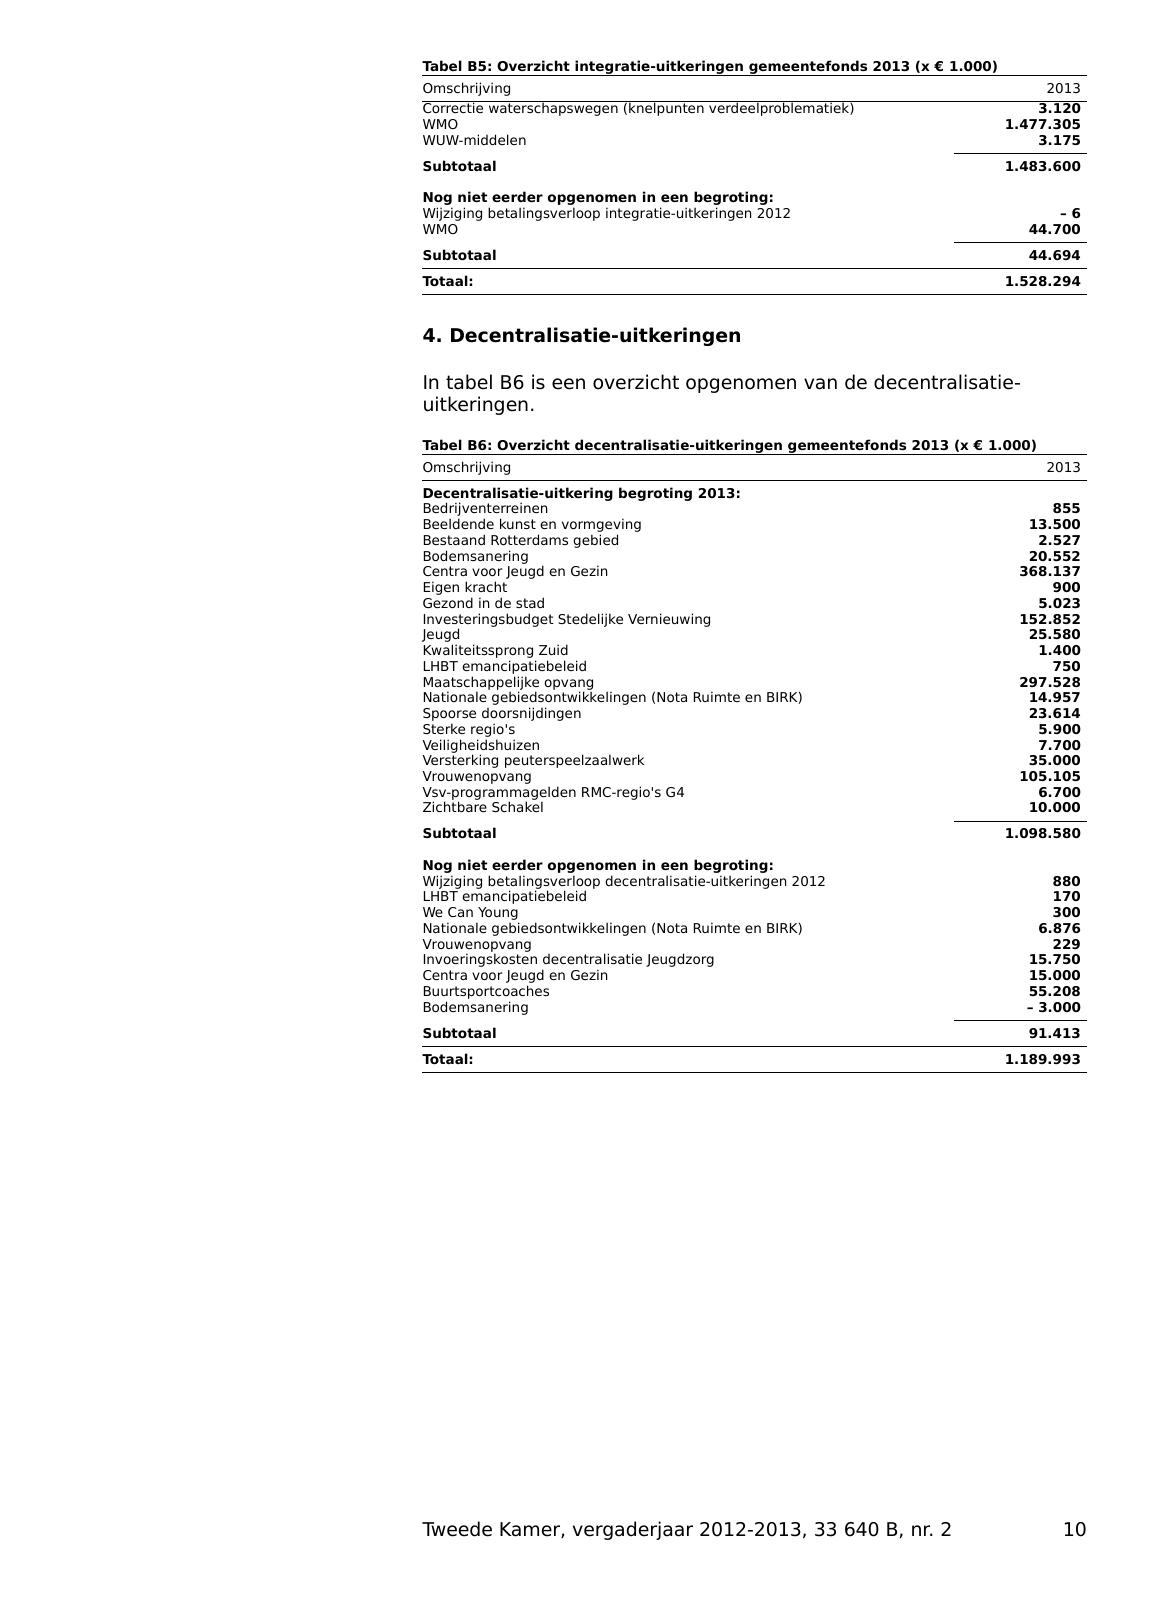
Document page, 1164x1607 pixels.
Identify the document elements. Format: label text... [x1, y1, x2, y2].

table_cell 20.552 [954, 549, 1087, 564]
table_cell 855 [954, 501, 1087, 517]
table_cell 55.208 [954, 984, 1087, 999]
table_cell 2013 [954, 455, 1087, 480]
table_cell Totaal: [422, 1047, 954, 1072]
table_cell Nog niet eerder opgenomen in een begroting: [422, 858, 954, 873]
table_cell 15.000 [954, 968, 1087, 984]
table_cell 7.700 [954, 737, 1087, 753]
table_cell Nationale gebiedsontwikkelingen (Nota Ruimte en BIRK) [422, 921, 954, 936]
table_cell 750 [954, 659, 1087, 674]
table_cell Gezond in de stad [422, 596, 954, 611]
table_cell [954, 190, 1087, 206]
table_cell Correctie waterschapswegen (knelpunten verdeelproblematiek) [422, 102, 954, 117]
table_cell Invoeringskosten decentralisatie Jeugdzorg [422, 952, 954, 968]
table_cell Versterking peuterspeelzaalwerk [422, 753, 954, 769]
table_cell 300 [954, 905, 1087, 921]
table_cell 44.694 [954, 243, 1087, 268]
table_cell [422, 174, 954, 190]
table_header Tabel B6: Overzicht decentralisatie-uitkeringen gemeentefonds 2013 (x € 1.000) [422, 438, 1087, 454]
table_cell Sterke regio's [422, 722, 954, 737]
table_cell Jeugd [422, 627, 954, 643]
table_cell 6.700 [954, 785, 1087, 800]
table_cell Centra voor Jeugd en Gezin [422, 564, 954, 580]
table_cell Beeldende kunst en vormgeving [422, 517, 954, 533]
table_cell 1.477.305 [954, 117, 1087, 132]
table_cell LHBT emancipatiebeleid [422, 889, 954, 905]
table_cell 297.528 [954, 674, 1087, 690]
table_cell 900 [954, 580, 1087, 596]
subtitle 4. Decentralisatie-uitkeringen [422, 325, 1087, 347]
table_cell Veiligheidshuizen [422, 737, 954, 753]
table_cell WMO [422, 117, 954, 132]
table_cell Kwaliteitssprong Zuid [422, 643, 954, 659]
table_cell 229 [954, 936, 1087, 952]
table_cell 368.137 [954, 564, 1087, 580]
table_cell Subtotaal [422, 242, 954, 268]
table_cell Omschrijving [422, 76, 954, 101]
table_cell Spoorse doorsnijdingen [422, 706, 954, 722]
table_cell 880 [954, 874, 1087, 889]
table_cell Nog niet eerder opgenomen in een begroting: [422, 190, 954, 206]
table_cell Bodemsanering [422, 549, 954, 564]
table_cell Decentralisatie-uitkering begroting 2013: [422, 481, 954, 501]
table_cell – 6 [954, 206, 1087, 221]
table_cell Subtotaal [422, 821, 954, 842]
table_cell Bedrijventerreinen [422, 501, 954, 517]
table_cell Bodemsanering [422, 999, 954, 1020]
table_cell Omschrijving [422, 455, 954, 480]
table_cell 44.700 [954, 221, 1087, 242]
table_cell Investeringsbudget Stedelijke Vernieuwing [422, 611, 954, 627]
table_cell 1.400 [954, 643, 1087, 659]
table_cell [422, 842, 954, 858]
table_cell 3.175 [954, 133, 1087, 153]
table_cell 25.580 [954, 627, 1087, 643]
table_cell 6.876 [954, 921, 1087, 936]
table_cell Vsv-programmagelden RMC-regio's G4 [422, 785, 954, 800]
table_cell 23.614 [954, 706, 1087, 722]
table_cell [954, 858, 1087, 873]
table_cell [954, 481, 1087, 501]
table_cell 5.023 [954, 596, 1087, 611]
table_cell 14.957 [954, 690, 1087, 706]
table_cell – 3.000 [954, 999, 1087, 1020]
table_cell 105.105 [954, 769, 1087, 784]
table_cell 10.000 [954, 800, 1087, 821]
table_cell 2013 [954, 76, 1087, 101]
table_cell Wijziging betalingsverloop integratie-uitkeringen 2012 [422, 206, 954, 221]
table_cell We Can Young [422, 905, 954, 921]
table_cell Buurtsportcoaches [422, 984, 954, 999]
table_cell 1.483.600 [954, 154, 1087, 174]
table_cell Nationale gebiedsontwikkelingen (Nota Ruimte en BIRK) [422, 690, 954, 706]
table_cell [954, 842, 1087, 858]
table_cell 1.189.993 [954, 1047, 1087, 1072]
table_cell 3.120 [954, 102, 1087, 117]
table_cell 35.000 [954, 753, 1087, 769]
table_cell 15.750 [954, 952, 1087, 968]
table_cell 170 [954, 889, 1087, 905]
table_cell 152.852 [954, 611, 1087, 627]
table_header Tabel B5: Overzicht integratie-uitkeringen gemeentefonds 2013 (x € 1.000) [422, 59, 1087, 75]
table_cell WUW-middelen [422, 133, 954, 153]
table_cell Vrouwenopvang [422, 936, 954, 952]
table_cell 5.900 [954, 722, 1087, 737]
table_cell 13.500 [954, 517, 1087, 533]
table_cell LHBT emancipatiebeleid [422, 659, 954, 674]
table_cell Vrouwenopvang [422, 769, 954, 784]
table_cell [954, 174, 1087, 190]
table_cell Maatschappelijke opvang [422, 674, 954, 690]
table_cell Centra voor Jeugd en Gezin [422, 968, 954, 984]
table_cell 91.413 [954, 1021, 1087, 1046]
table_cell Subtotaal [422, 1020, 954, 1046]
table_cell Totaal: [422, 269, 954, 294]
text In tabel B6 is een overzicht opgenomen van de decentralisatie-uitkeringen. [422, 372, 1087, 416]
table_cell 2.527 [954, 533, 1087, 548]
table_cell 1.528.294 [954, 269, 1087, 294]
table_cell Bestaand Rotterdams gebied [422, 533, 954, 548]
table_cell WMO [422, 221, 954, 242]
table_cell Subtotaal [422, 153, 954, 174]
table_cell Eigen kracht [422, 580, 954, 596]
table_cell 1.098.580 [954, 822, 1087, 842]
table_cell Zichtbare Schakel [422, 800, 954, 821]
table_cell Wijziging betalingsverloop decentralisatie-uitkeringen 2012 [422, 874, 954, 889]
